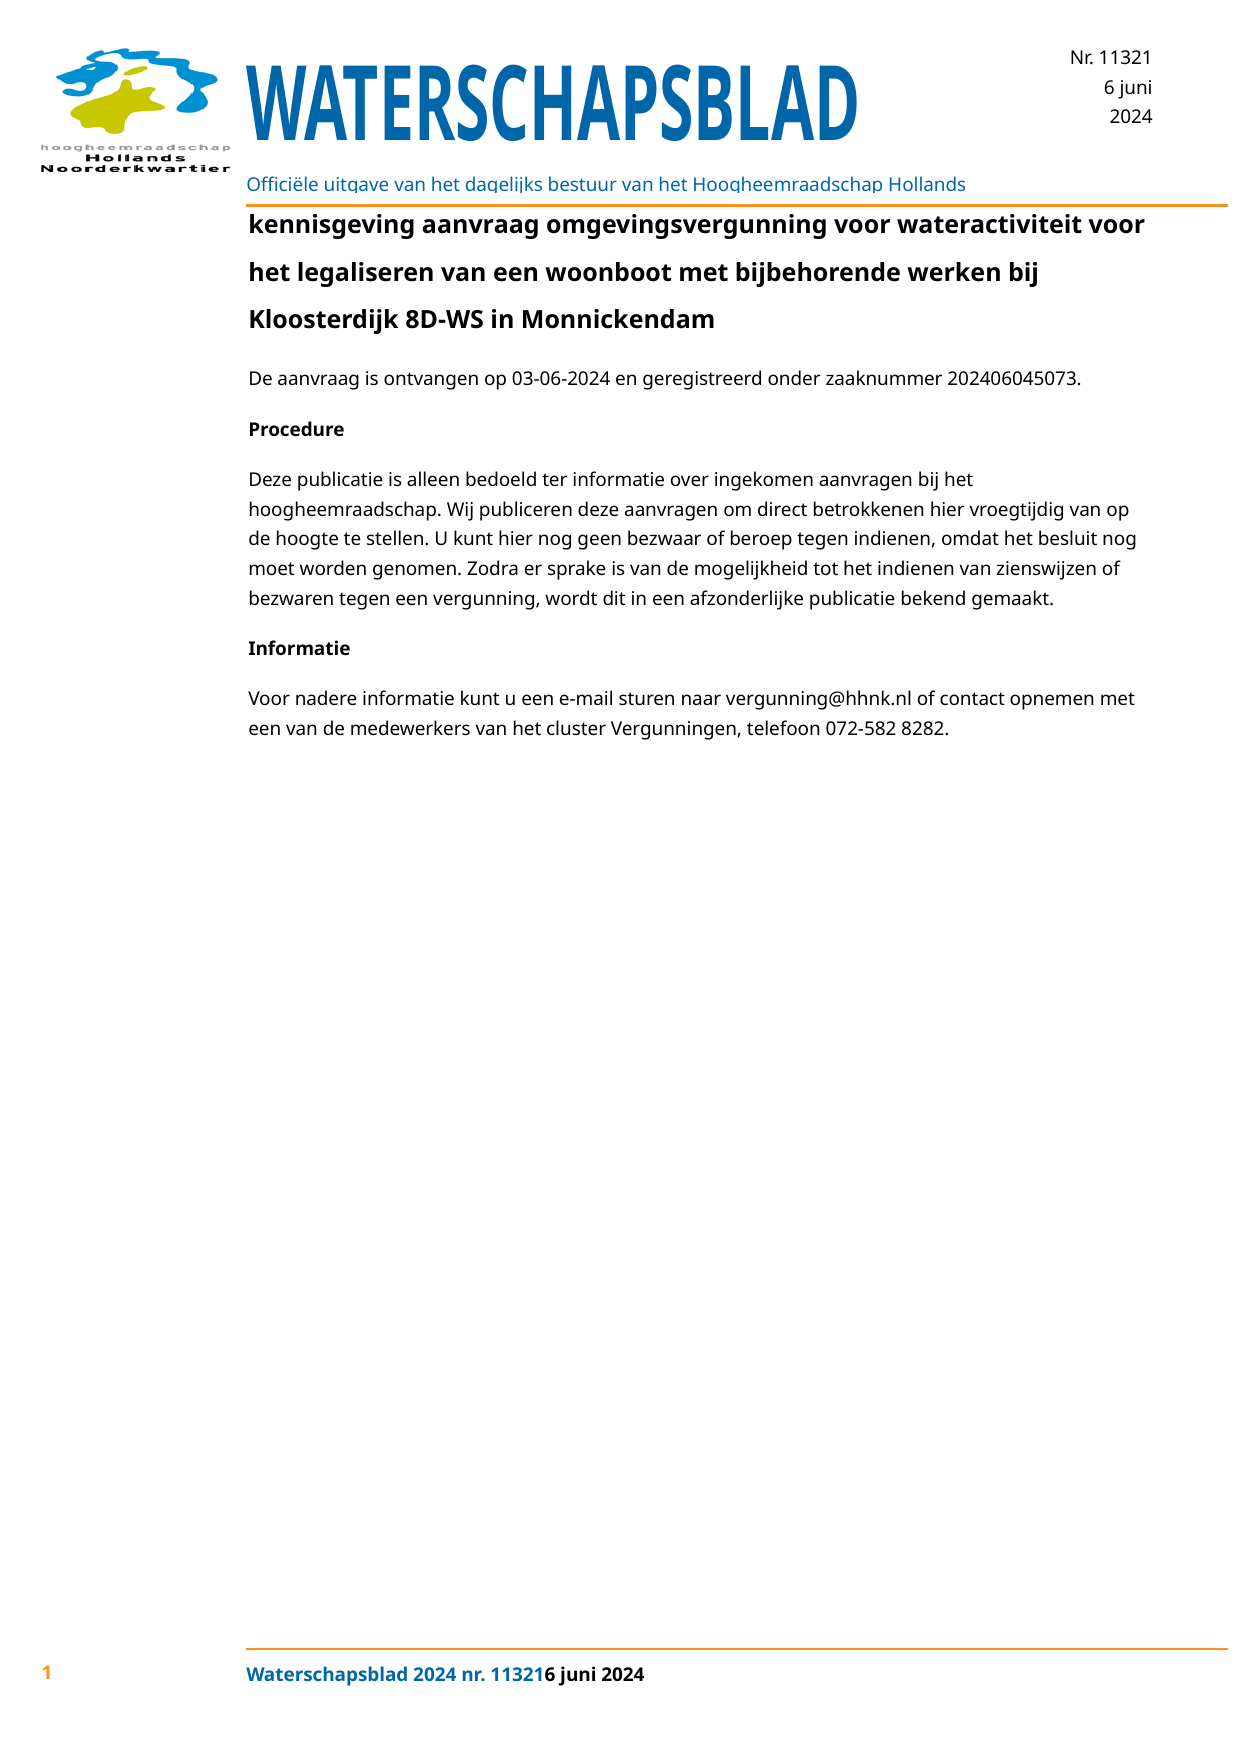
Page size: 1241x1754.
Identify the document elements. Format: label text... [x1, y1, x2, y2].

text De aanvraag is ontvangen op 03-06-2024 en geregistreerd onder zaaknummer 202406045073. [248, 366, 1152, 391]
text Procedure [248, 416, 1152, 442]
text Informatie [248, 635, 1152, 661]
text Deze publicatie is alleen bedoeld ter informatie over ingekomen aanvragen bij het hoogheemraadschap. Wij publiceren deze aanvragen om direct betrokkenen hier vroegtijdig van op de hoogte te stellen. U kunt hier nog geen bezwaar of beroep tegen indienen, omdat het besluit nog moet worden genomen. Zodra er sprake is van de mogelijkheid tot het indienen van zienswijzen of bezwaren tegen een vergunning, wordt dit in een afzonderlijke publicatie bekend gemaakt. [248, 466, 1152, 610]
picture [41, 47, 231, 172]
text Voor nadere informatie kunt u een e-mail sturen naar vergunning@hhnk.nl of contact opnemen met een van de medewerkers van het cluster Vergunningen, telefoon 072-582 8282. [248, 686, 1152, 741]
text kennisgeving aanvraag omgevingsvergunning voor wateractiviteit voor het legaliseren van een woonboot met bijbehorende werken bij Kloosterdijk 8D-WS in Monnickendam [248, 207, 1152, 336]
